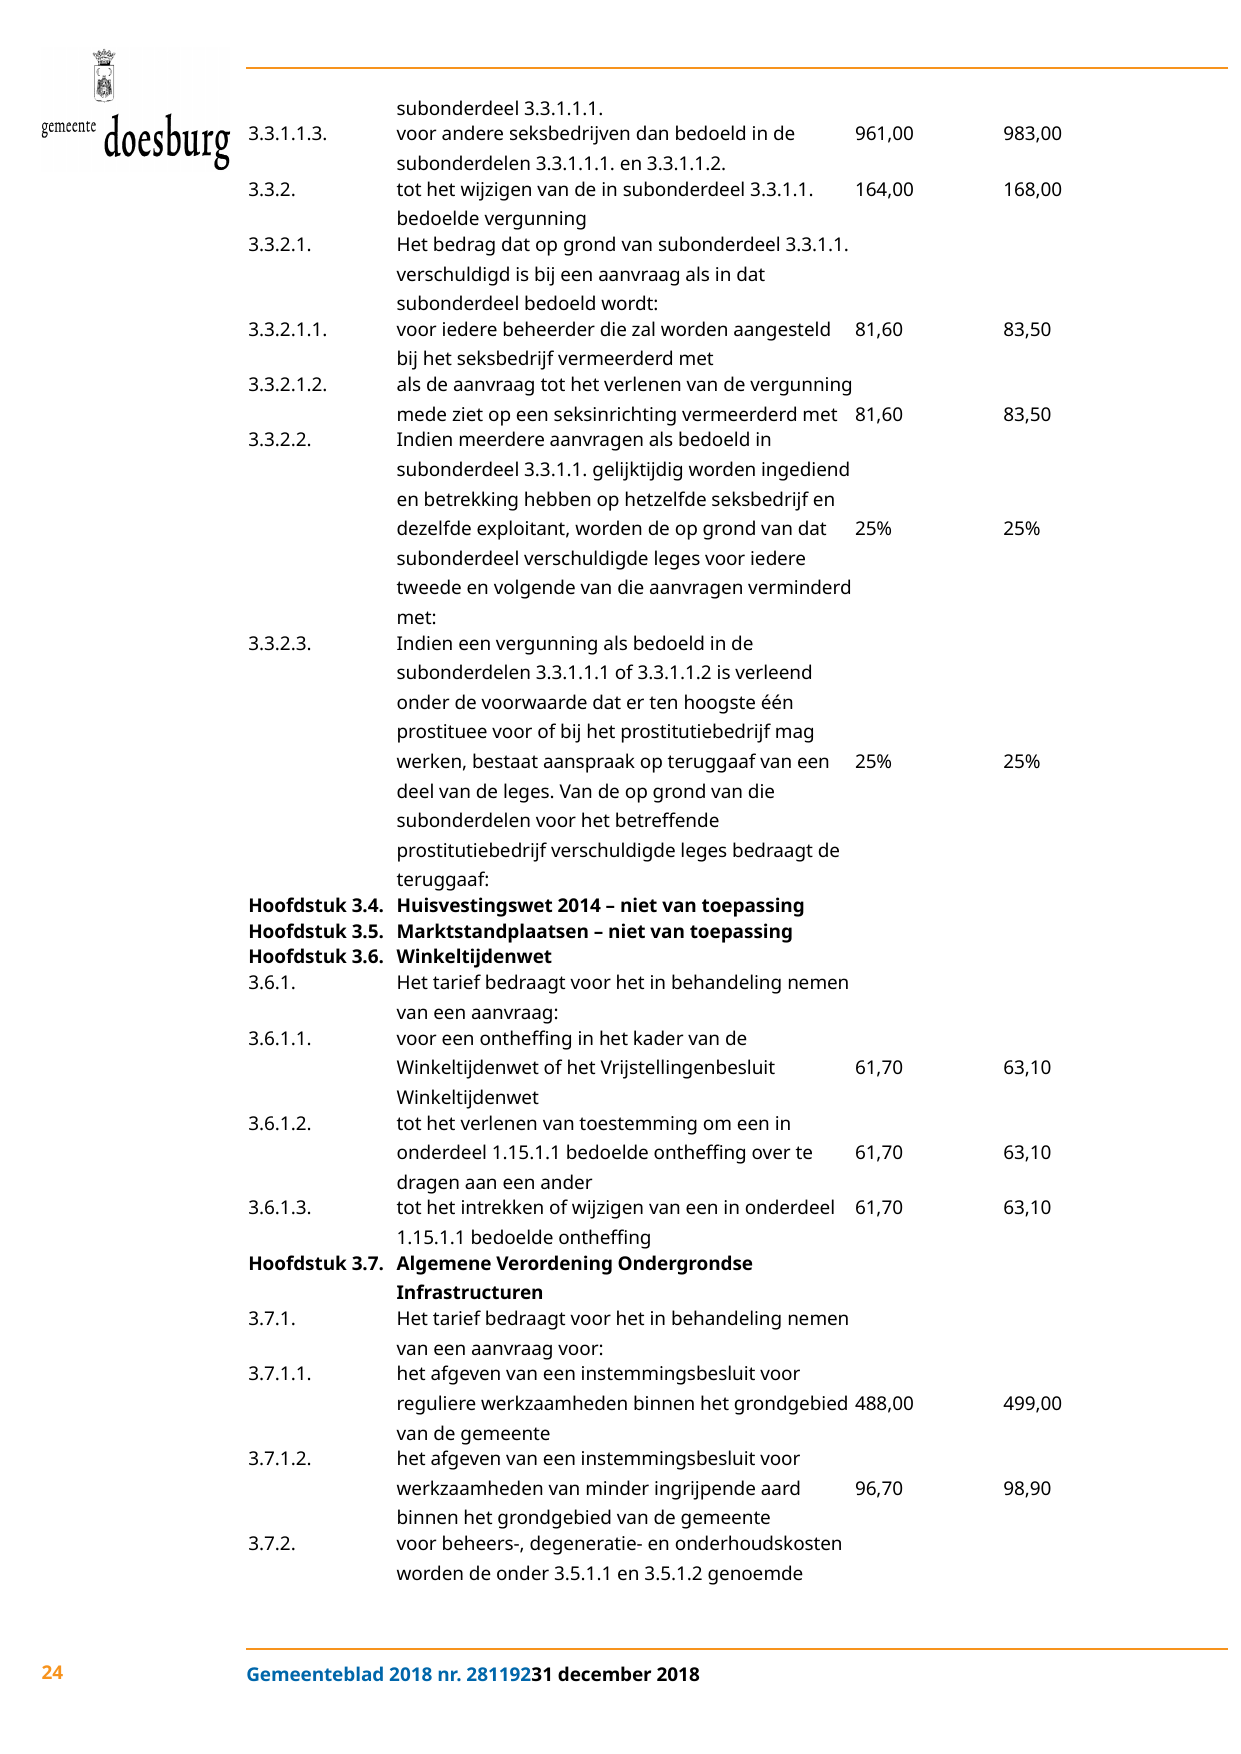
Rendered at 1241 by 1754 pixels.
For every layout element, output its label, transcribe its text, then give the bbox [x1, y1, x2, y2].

table_cell 3.3.1.1.3. [248, 121, 396, 176]
table_cell [855, 1250, 1003, 1305]
table_cell Hoofdstuk 3.4. [248, 892, 396, 918]
table_cell [855, 1305, 1003, 1361]
table_cell 83,50 [1003, 371, 1152, 427]
table_cell tot het wijzigen van de in subonderdeel 3.3.1.1. bedoelde vergunning [396, 176, 855, 231]
table_cell het afgeven van een instemmingsbesluit voor werkzaamheden van minder ingrijpende aard binnen het grondgebied van de gemeente [396, 1445, 855, 1530]
table_cell [1003, 1530, 1152, 1586]
table_cell 25% [1003, 630, 1152, 892]
table_cell 61,70 [855, 1110, 1003, 1194]
table_cell [855, 1530, 1003, 1586]
table_cell Marktstandplaatsen – niet van toepassing [396, 918, 855, 944]
table_cell 961,00 [855, 121, 1003, 176]
table_cell 63,10 [1003, 1195, 1152, 1250]
table_cell 3.7.2. [248, 1530, 396, 1586]
table_cell 3.7.1.1. [248, 1361, 396, 1445]
table_cell [1003, 95, 1152, 121]
table_cell 25% [1003, 427, 1152, 630]
table_cell tot het verlenen van toestemming om een in onderdeel 1.15.1.1 bedoelde ontheffing over te dragen aan een ander [396, 1110, 855, 1194]
table_cell Hoofdstuk 3.5. [248, 918, 396, 944]
table_cell [855, 970, 1003, 1025]
table_cell 164,00 [855, 176, 1003, 231]
table_cell [1003, 944, 1152, 969]
table_cell [855, 892, 1003, 918]
table_cell 63,10 [1003, 1110, 1152, 1194]
table_cell voor beheers-, degeneratie- en onderhoudskosten worden de onder 3.5.1.1 en 3.5.1.2 genoemde [396, 1530, 855, 1586]
table_cell 3.3.2.1. [248, 231, 396, 316]
table_cell Het tarief bedraagt voor het in behandeling nemen van een aanvraag voor: [396, 1305, 855, 1361]
table_cell 3.6.1. [248, 970, 396, 1025]
table_cell [855, 944, 1003, 969]
table_cell Winkeltijdenwet [396, 944, 855, 969]
table_cell [1003, 231, 1152, 316]
table_cell [1003, 892, 1152, 918]
table_cell Hoofdstuk 3.7. [248, 1250, 396, 1305]
table_cell Hoofdstuk 3.6. [248, 944, 396, 969]
table_cell het afgeven van een instemmingsbesluit voor reguliere werkzaamheden binnen het grondgebied van de gemeente [396, 1361, 855, 1445]
table_cell [855, 95, 1003, 121]
table_cell [1003, 918, 1152, 944]
table_cell 3.6.1.1. [248, 1025, 396, 1110]
table_cell tot het intrekken of wijzigen van een in onderdeel 1.15.1.1 bedoelde ontheffing [396, 1195, 855, 1250]
table_cell voor een ontheffing in het kader van de Winkeltijdenwet of het Vrijstellingenbesluit Winkeltijdenwet [396, 1025, 855, 1110]
table_cell 3.3.2.3. [248, 630, 396, 892]
table_cell [855, 231, 1003, 316]
table_cell 168,00 [1003, 176, 1152, 231]
table_cell [1003, 1250, 1152, 1305]
table_cell Indien meerdere aanvragen als bedoeld in subonderdeel 3.3.1.1. gelijktijdig worden ingediend en betrekking hebben op hetzelfde seksbedrijf en dezelfde exploitant, worden de op grond van dat subonderdeel verschuldigde leges voor iedere tweede en volgende van die aanvragen verminderd met: [396, 427, 855, 630]
table_cell 3.3.2.1.1. [248, 316, 396, 371]
table_cell 3.3.2.1.2. [248, 371, 396, 427]
table_cell [1003, 1305, 1152, 1361]
table_cell subonderdeel 3.3.1.1.1. [396, 95, 855, 121]
table_cell 61,70 [855, 1195, 1003, 1250]
picture [41, 47, 231, 172]
table_cell voor iedere beheerder die zal worden aangesteld bij het seksbedrijf vermeerderd met [396, 316, 855, 371]
table_cell 3.6.1.3. [248, 1195, 396, 1250]
table_cell Huisvestingswet 2014 – niet van toepassing [396, 892, 855, 918]
table_cell [1003, 970, 1152, 1025]
table_cell Indien een vergunning als bedoeld in de subonderdelen 3.3.1.1.1 of 3.3.1.1.2 is verleend onder de voorwaarde dat er ten hoogste één prostituee voor of bij het prostitutiebedrijf mag werken, bestaat aanspraak op teruggaaf van een deel van de leges. Van de op grond van die subonderdelen voor het betreffende prostitutiebedrijf verschuldigde leges bedraagt de teruggaaf: [396, 630, 855, 892]
table_cell 983,00 [1003, 121, 1152, 176]
table_cell 81,60 [855, 371, 1003, 427]
table_cell 488,00 [855, 1361, 1003, 1445]
table_cell 3.7.1. [248, 1305, 396, 1361]
table_cell 25% [855, 630, 1003, 892]
table_cell 3.3.2. [248, 176, 396, 231]
table_cell 61,70 [855, 1025, 1003, 1110]
table_cell 499,00 [1003, 1361, 1152, 1445]
table_cell 63,10 [1003, 1025, 1152, 1110]
table_cell [855, 918, 1003, 944]
table_cell 98,90 [1003, 1445, 1152, 1530]
table_cell 3.7.1.2. [248, 1445, 396, 1530]
table_cell 3.3.2.2. [248, 427, 396, 630]
table_cell 81,60 [855, 316, 1003, 371]
table_cell voor andere seksbedrijven dan bedoeld in de subonderdelen 3.3.1.1.1. en 3.3.1.1.2. [396, 121, 855, 176]
table_cell 96,70 [855, 1445, 1003, 1530]
table_cell als de aanvraag tot het verlenen van de vergunning mede ziet op een seksinrichting vermeerderd met [396, 371, 855, 427]
table_cell 25% [855, 427, 1003, 630]
table_cell [248, 95, 396, 121]
table_cell 3.6.1.2. [248, 1110, 396, 1194]
table_cell Algemene Verordening Ondergrondse Infrastructuren [396, 1250, 855, 1305]
table_cell Het bedrag dat op grond van subonderdeel 3.3.1.1. verschuldigd is bij een aanvraag als in dat subonderdeel bedoeld wordt: [396, 231, 855, 316]
table_cell Het tarief bedraagt voor het in behandeling nemen van een aanvraag: [396, 970, 855, 1025]
table_cell 83,50 [1003, 316, 1152, 371]
